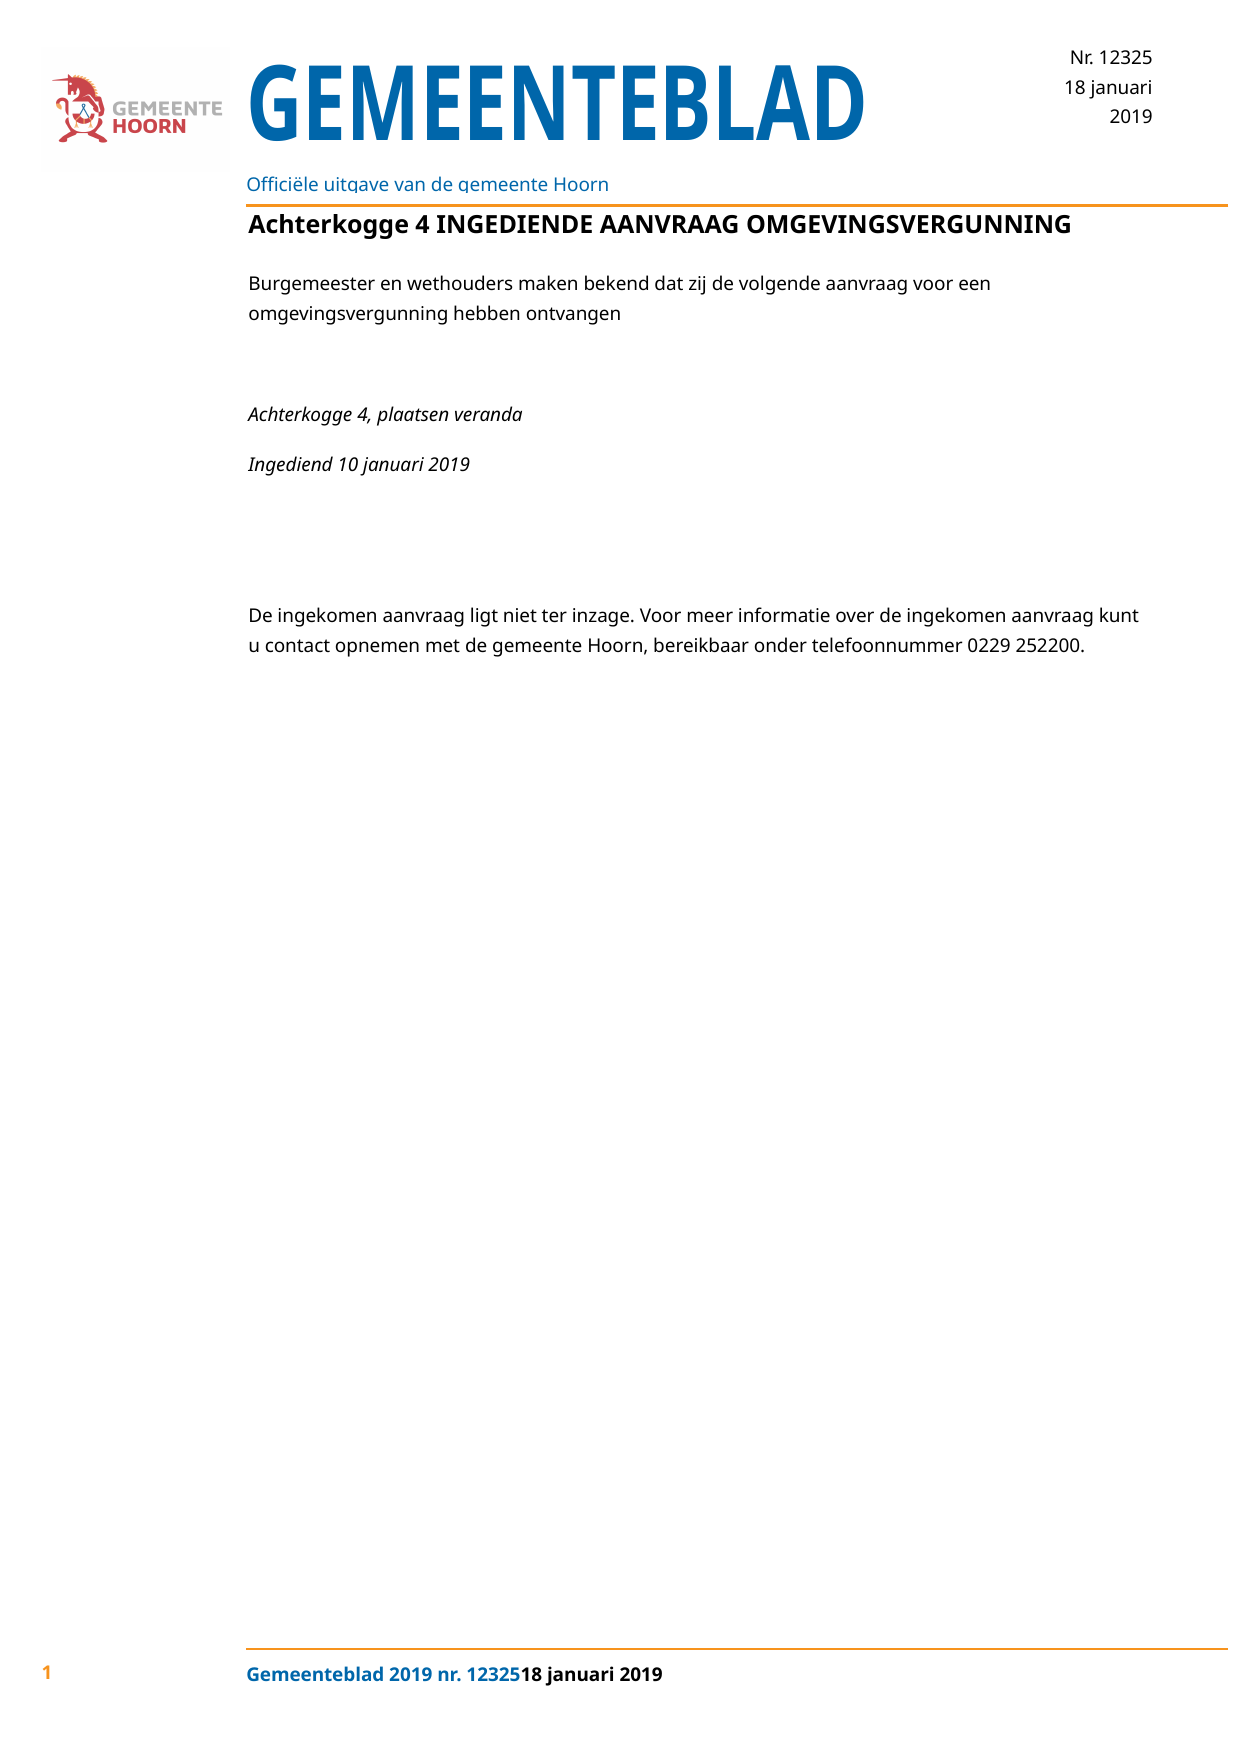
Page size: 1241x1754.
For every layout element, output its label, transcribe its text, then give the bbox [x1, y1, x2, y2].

text Burgemeester en wethouders maken bekend dat zij de volgende aanvraag voor een omgevingsvergunning hebben ontvangen [248, 270, 1152, 326]
text Achterkogge 4, plaatsen veranda [248, 401, 1152, 426]
text Ingediend 10 januari 2019 [248, 451, 1152, 477]
text De ingekomen aanvraag ligt niet ter inzage. Voor meer informatie over de ingekomen aanvraag kunt u contact opnemen met de gemeente Hoorn, bereikbaar onder telefoonnummer 0229 252200. [248, 602, 1152, 658]
picture [41, 47, 231, 172]
text Achterkogge 4 INGEDIENDE AANVRAAG OMGEVINGSVERGUNNING [248, 207, 1152, 241]
